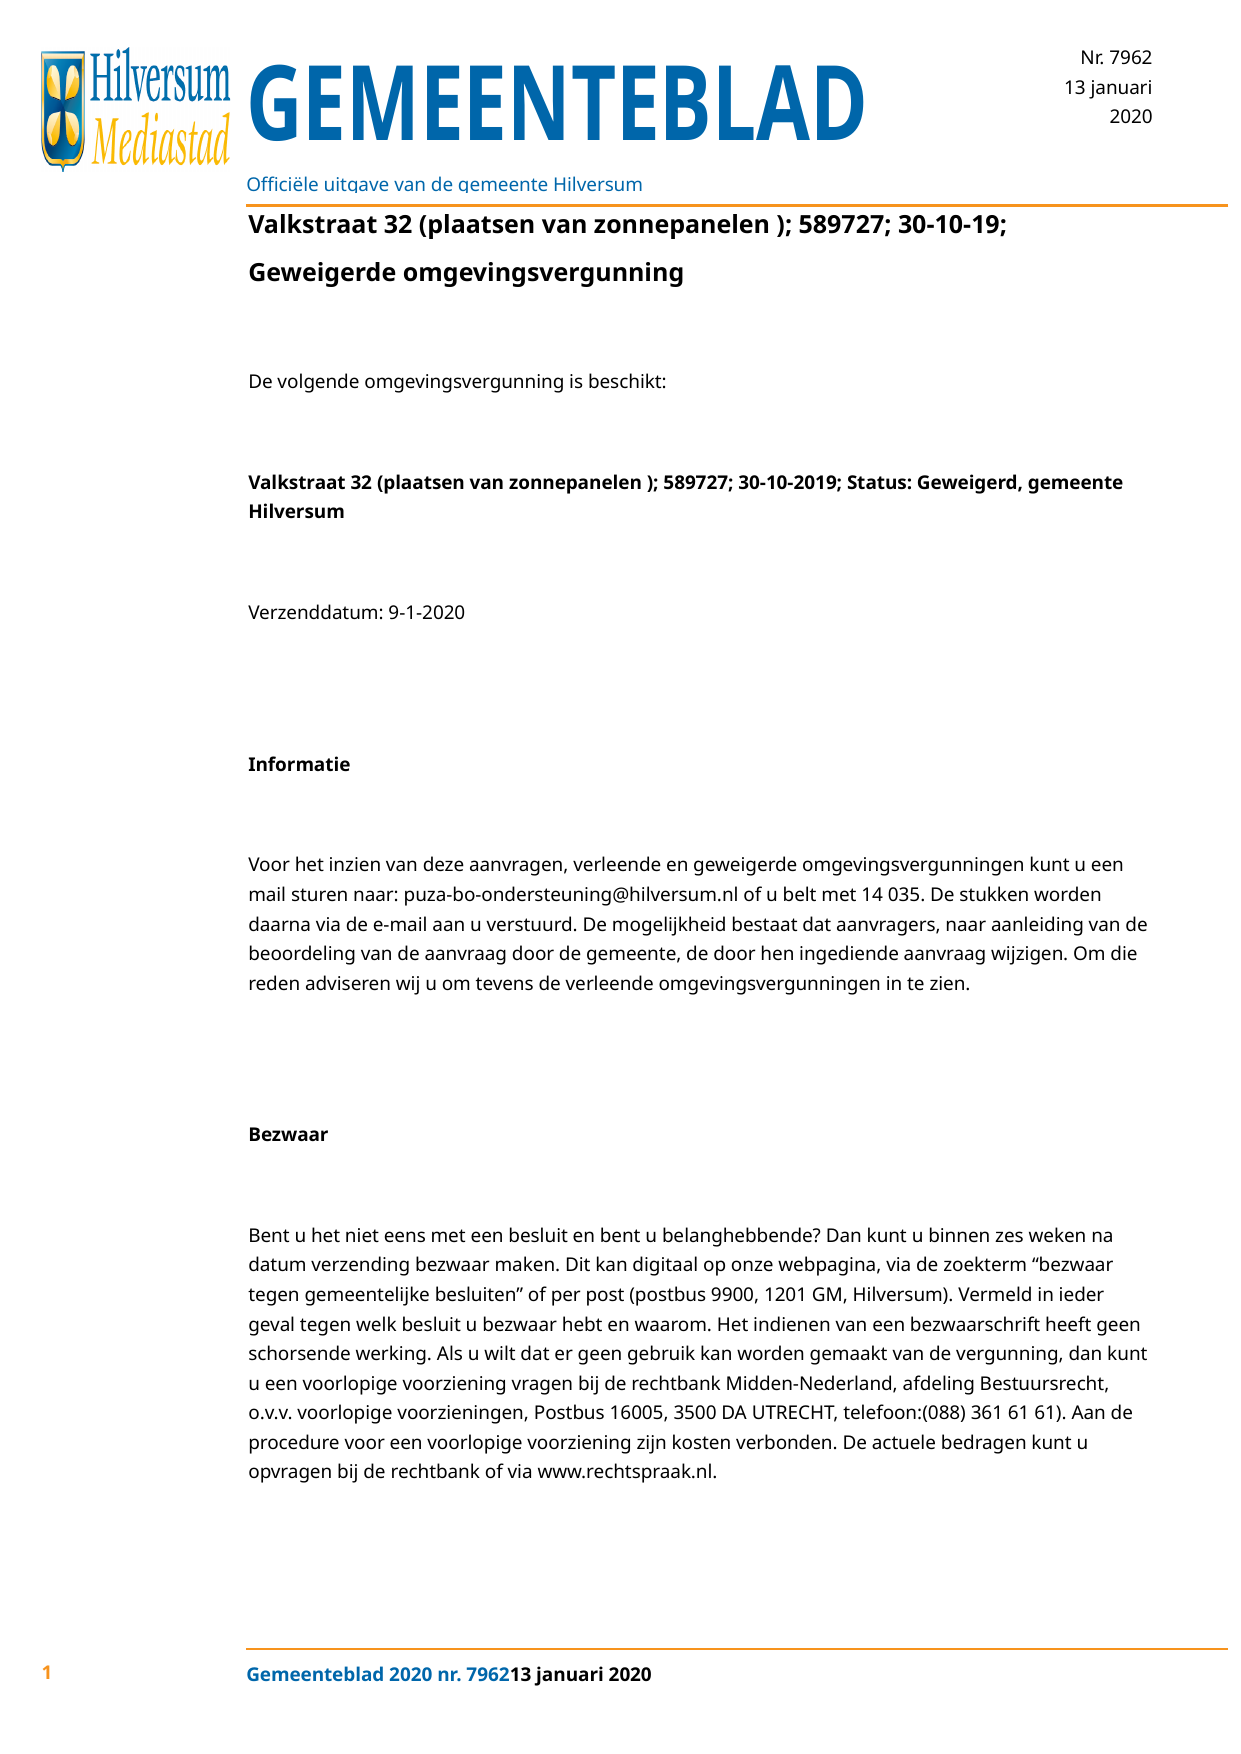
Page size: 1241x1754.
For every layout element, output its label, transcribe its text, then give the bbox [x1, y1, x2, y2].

text Valkstraat 32 (plaatsen van zonnepanelen ); 589727; 30-10-19; Geweigerde omgevingsvergunning [248, 207, 1152, 288]
text Voor het inzien van deze aanvragen, verleende en geweigerde omgevingsvergunningen kunt u een mail sturen naar: puza-bo-ondersteuning@hilversum.nl of u belt met 14 035. De stukken worden daarna via de e-mail aan u verstuurd. De mogelijkheid bestaat dat aanvragers, naar aanleiding van de beoordeling van de aanvraag door de gemeente, de door hen ingediende aanvraag wijzigen. Om die reden adviseren wij u om tevens de verleende omgevingsvergunningen in te zien. [248, 852, 1152, 996]
text De volgende omgevingsvergunning is beschikt: [248, 368, 1152, 394]
text Bent u het niet eens met een besluit en bent u belanghebbende? Dan kunt u binnen zes weken na datum verzending bezwaar maken. Dit kan digitaal op onze webpagina, via de zoekterm “bezwaar tegen gemeentelijke besluiten” of per post (postbus 9900, 1201 GM, Hilversum). Vermeld in ieder geval tegen welk besluit u bezwaar hebt en waarom. Het indienen van een bezwaarschrift heeft geen schorsende werking. Als u wilt dat er geen gebruik kan worden gemaakt van de vergunning, dan kunt u een voorlopige voorziening vragen bij de rechtbank Midden-Nederland, afdeling Bestuursrecht, o.v.v. voorlopige voorzieningen, Postbus 16005, 3500 DA UTRECHT, telefoon:(088) 361 61 61). Aan de procedure voor een voorlopige voorziening zijn kosten verbonden. De actuele bedragen kunt u opvragen bij de rechtbank of via www.rechtspraak.nl. [248, 1222, 1152, 1484]
picture [41, 47, 231, 172]
text Informatie [248, 751, 1152, 777]
text Verzenddatum: 9-1-2020 [248, 599, 1152, 625]
text Bezwaar [248, 1121, 1152, 1147]
text Valkstraat 32 (plaatsen van zonnepanelen ); 589727; 30-10-2019; Status: Geweigerd, gemeente Hilversum [248, 469, 1152, 524]
